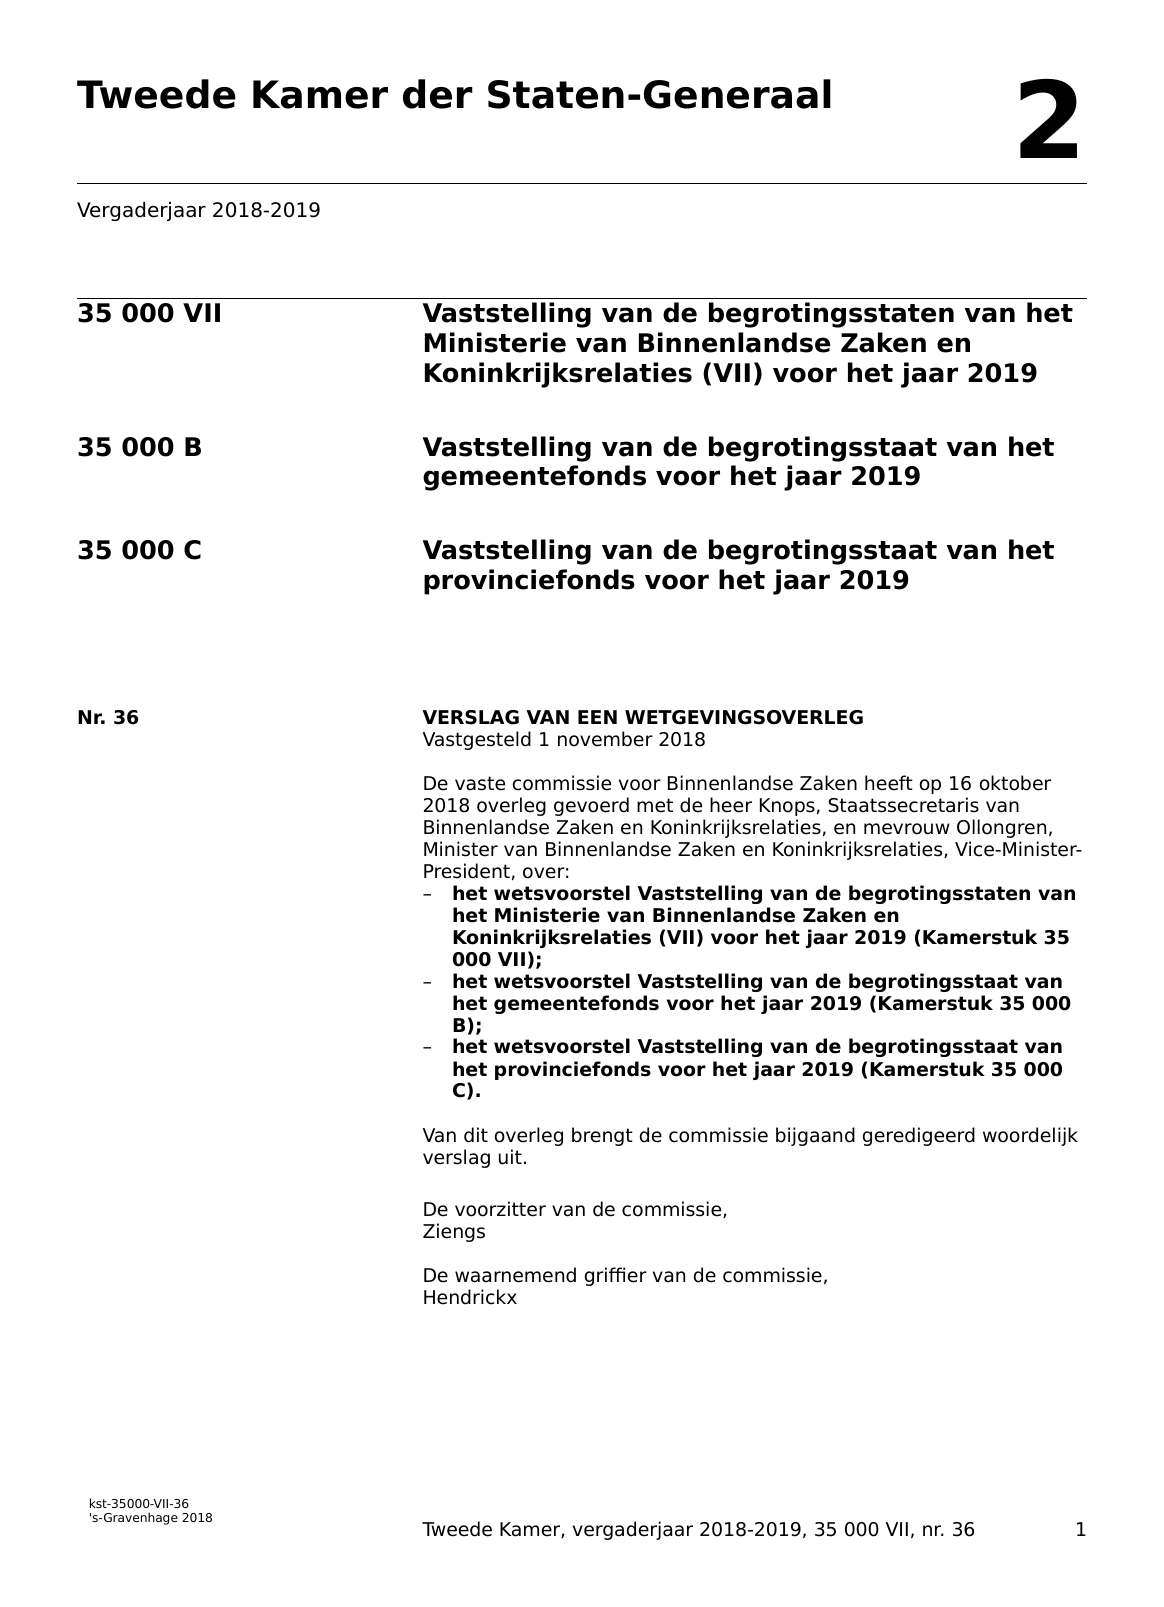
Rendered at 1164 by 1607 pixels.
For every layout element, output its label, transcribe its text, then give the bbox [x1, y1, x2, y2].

text – het wetsvoorstel Vaststelling van de begrotingsstaat van het provinciefonds voor het jaar 2019 (Kamerstuk 35 000 C). [422, 1036, 1087, 1102]
text De waarnemend griffier van de commissie, Hendrickx [422, 1265, 1087, 1309]
text Vastgesteld 1 november 2018 [422, 728, 1087, 751]
table_header 2 [886, 59, 1087, 183]
subtitle 35 000 VII Vaststelling van de begrotingsstaten van het Ministerie van Binnenlandse Zaken en Koninkrijksrelaties (VII) voor het jaar 2019 [77, 299, 1087, 388]
text – het wetsvoorstel Vaststelling van de begrotingsstaten van het Ministerie van Binnenlandse Zaken en Koninkrijksrelaties (VII) voor het jaar 2019 (Kamerstuk 35 000 VII); [422, 883, 1087, 971]
table_header Tweede Kamer der Staten-Generaal [77, 59, 886, 183]
text 's-Gravenhage 2018 [88, 1511, 323, 1525]
subtitle 35 000 C Vaststelling van de begrotingsstaat van het provinciefonds voor het jaar 2019 [77, 536, 1087, 596]
text De voorzitter van de commissie, Ziengs [422, 1198, 1087, 1242]
text kst-35000-VII-36 [88, 1497, 323, 1511]
text – het wetsvoorstel Vaststelling van de begrotingsstaat van het gemeentefonds voor het jaar 2019 (Kamerstuk 35 000 B); [422, 971, 1087, 1036]
text De vaste commissie voor Binnenlandse Zaken heeft op 16 oktober 2018 overleg gevoerd met de heer Knops, Staatssecretaris van Binnenlandse Zaken en Koninkrijksrelaties, en mevrouw Ollongren, Minister van Binnenlandse Zaken en Koninkrijksrelaties, Vice-Minister-President, over: [422, 773, 1087, 883]
subtitle 35 000 B Vaststelling van de begrotingsstaat van het gemeentefonds voor het jaar 2019 [77, 432, 1087, 492]
text Van dit overleg brengt de commissie bijgaand geredigeerd woordelijk verslag uit. [422, 1124, 1087, 1168]
table_cell Vergaderjaar 2018-2019 [77, 184, 1087, 298]
subtitle Nr. 36 VERSLAG VAN EEN WETGEVINGSOVERLEG [77, 707, 1087, 728]
